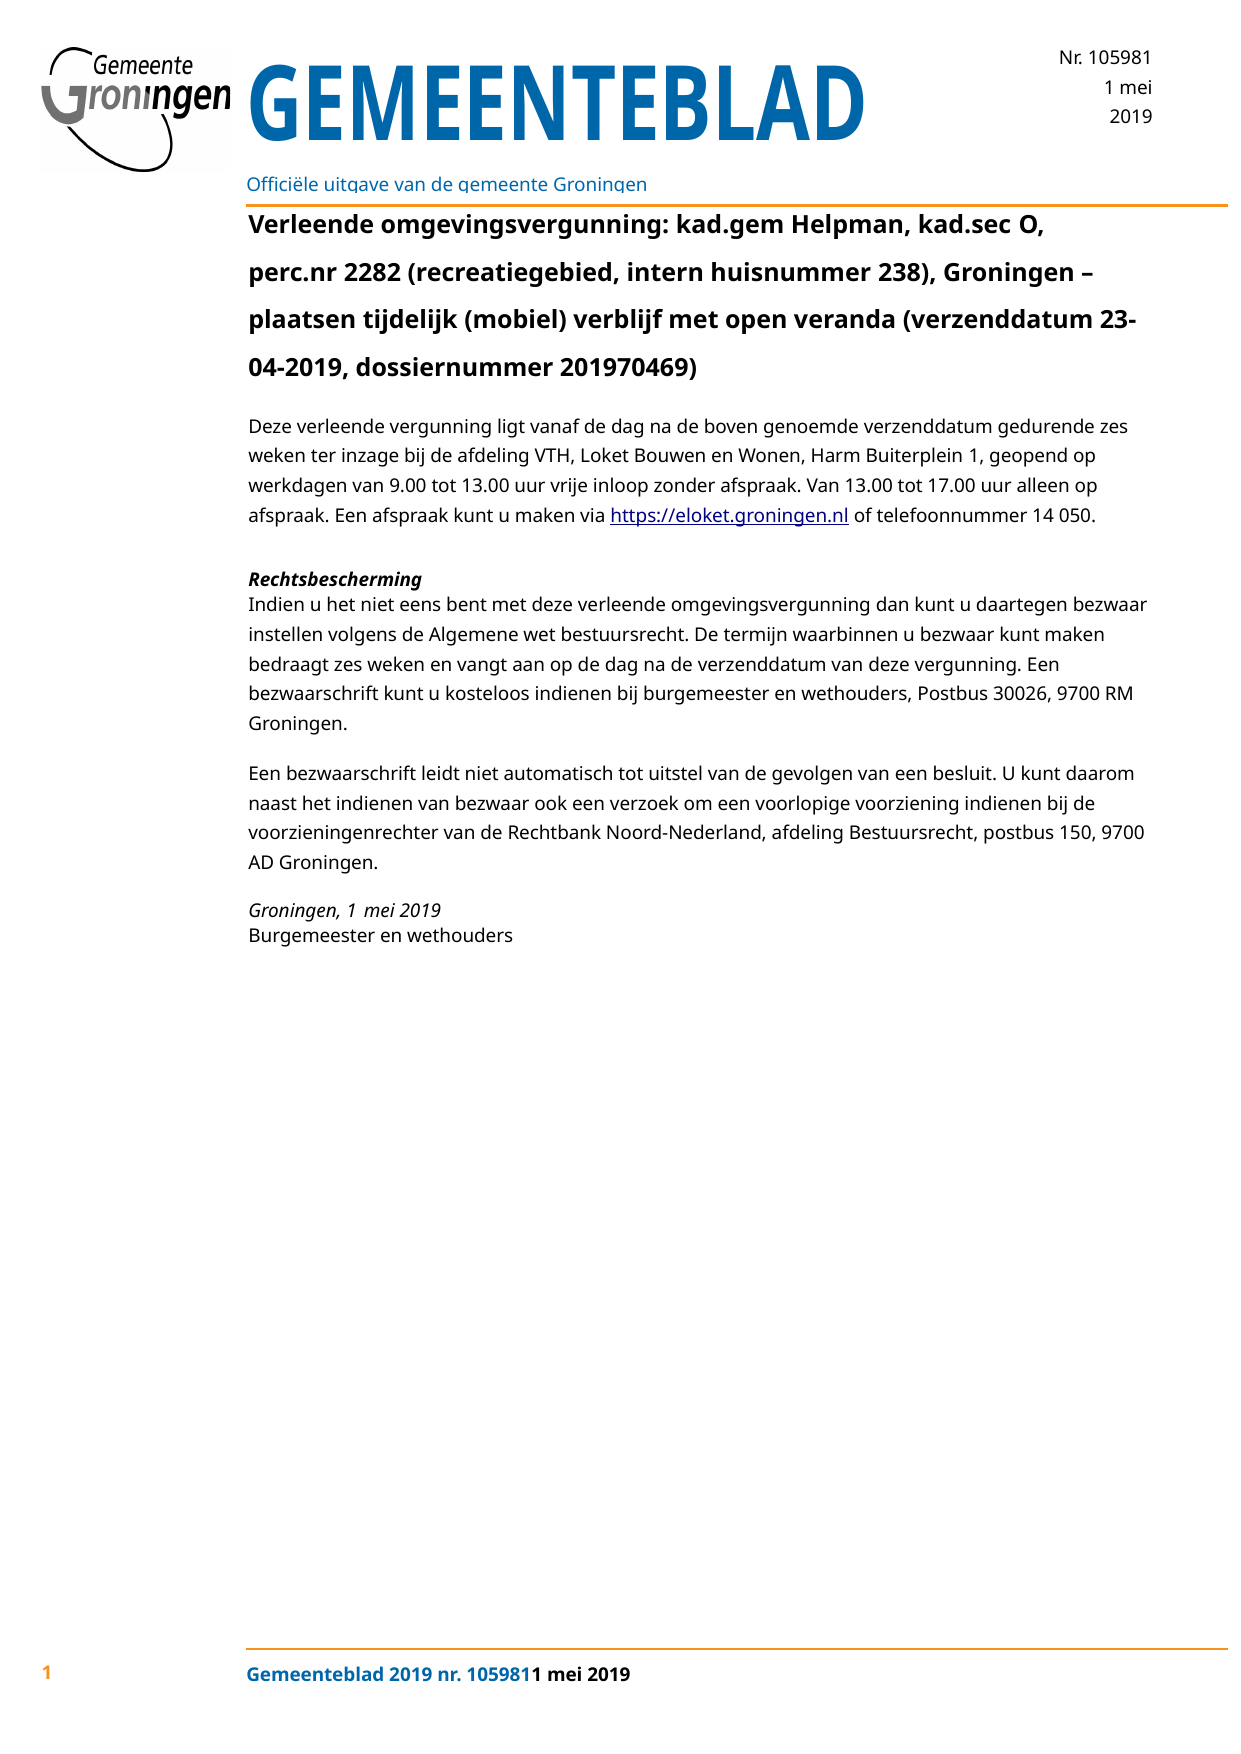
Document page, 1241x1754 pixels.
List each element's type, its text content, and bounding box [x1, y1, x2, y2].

picture [41, 47, 231, 172]
text Groningen, 1 mei 2019 [248, 897, 1152, 923]
text Burgemeester en wethouders [248, 923, 1152, 948]
text Rechtsbescherming [248, 566, 1152, 592]
text Verleende omgevingsvergunning: kad.gem Helpman, kad.sec O, perc.nr 2282 (recreatiegebied, intern huisnummer 238), Groningen – plaatsen tijdelijk (mobiel) verblijf met open veranda (verzenddatum 23-04-2019, dossiernummer 201970469) [248, 207, 1152, 384]
text Een bezwaarschrift leidt niet automatisch tot uitstel van de gevolgen van een besluit. U kunt daarom naast het indienen van bezwaar ook een verzoek om een voorlopige voorziening indienen bij de voorzieningenrechter van de Rechtbank Noord-Nederland, afdeling Bestuursrecht, postbus 150, 9700 AD Groningen. [248, 760, 1152, 875]
text Indien u het niet eens bent met deze verleende omgevingsvergunning dan kunt u daartegen bezwaar instellen volgens de Algemene wet bestuursrecht. De termijn waarbinnen u bezwaar kunt maken bedraagt zes weken en vangt aan op de dag na de verzenddatum van deze vergunning. Een bezwaarschrift kunt u kosteloos indienen bij burgemeester en wethouders, Postbus 30026, 9700 RM Groningen. [248, 592, 1152, 736]
text Deze verleende vergunning ligt vanaf de dag na de boven genoemde verzenddatum gedurende zes weken ter inzage bij de afdeling VTH, Loket Bouwen en Wonen, Harm Buiterplein 1, geopend op werkdagen van 9.00 tot 13.00 uur vrije inloop zonder afspraak. Van 13.00 tot 17.00 uur alleen op afspraak. Een afspraak kunt u maken via https://eloket.groningen.nl of telefoonnummer 14 050. [248, 413, 1152, 528]
